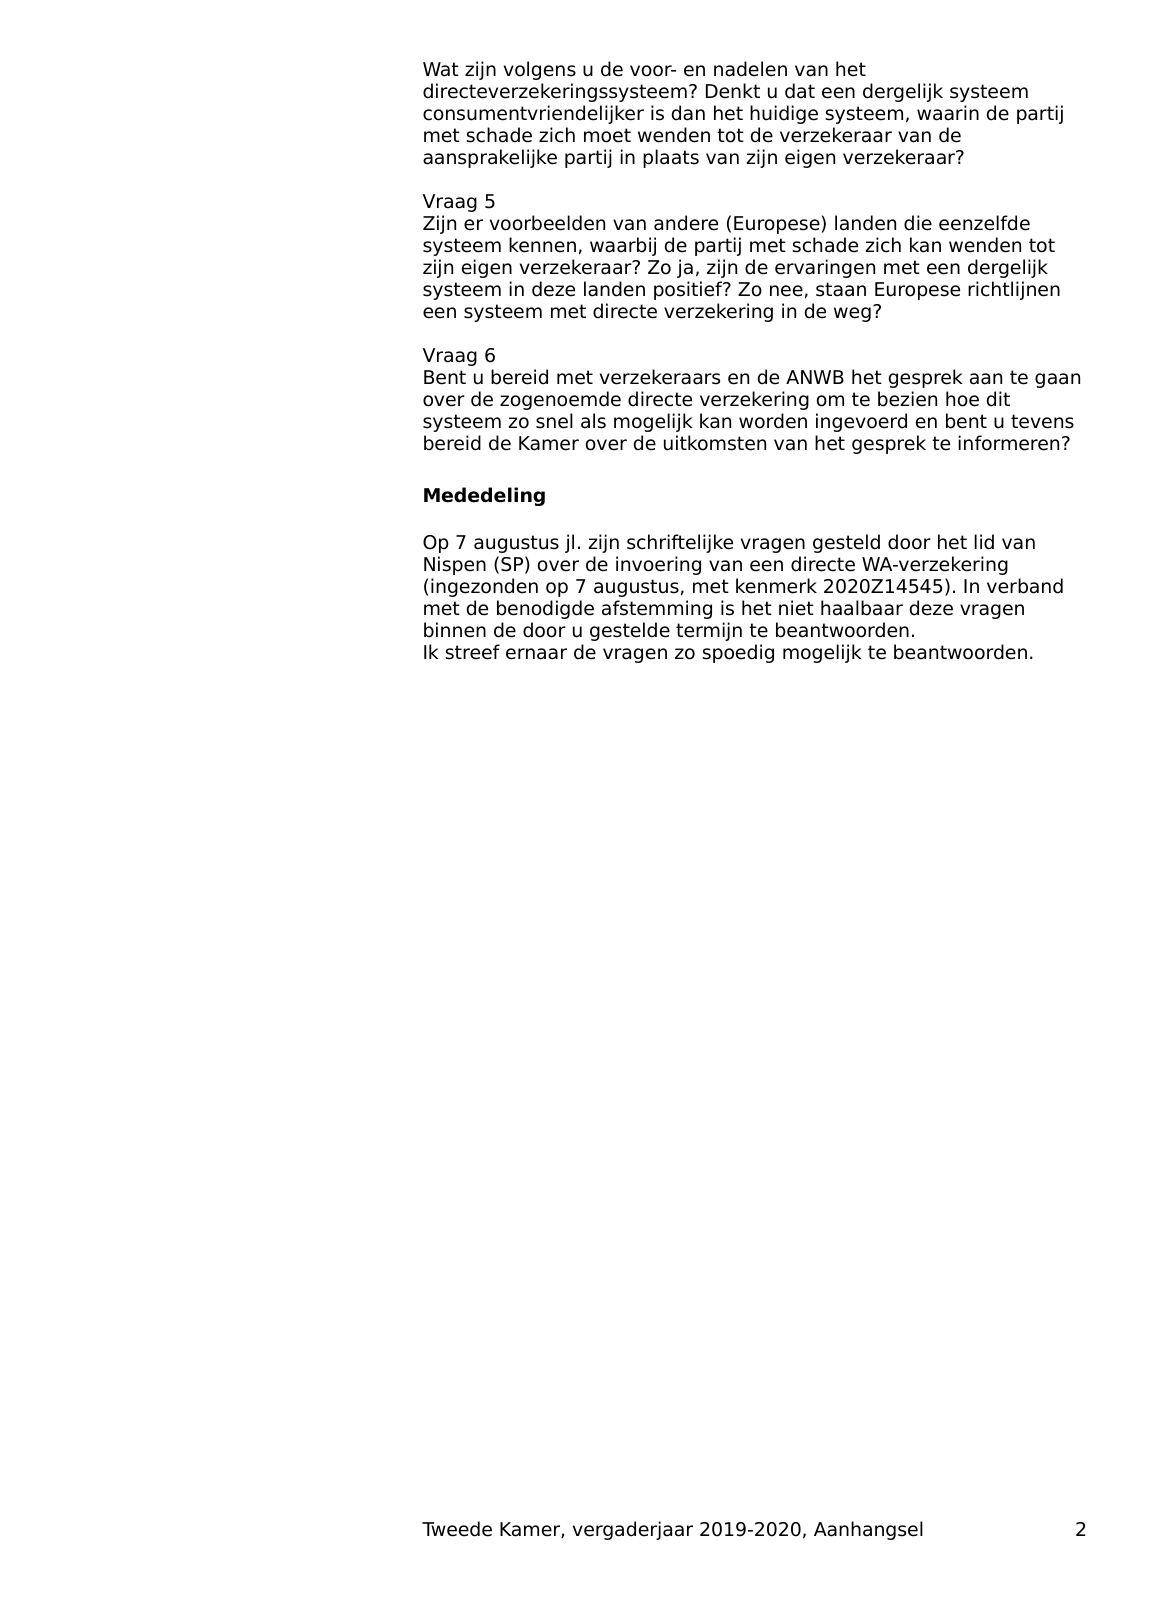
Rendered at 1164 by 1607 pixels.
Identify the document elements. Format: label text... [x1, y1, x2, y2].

text Ik streef ernaar de vragen zo spoedig mogelijk te beantwoorden. [422, 642, 1087, 664]
text Bent u bereid met verzekeraars en de ANWB het gesprek aan te gaan over de zogenoemde directe verzekering om te bezien hoe dit systeem zo snel als mogelijk kan worden ingevoerd en bent u tevens bereid de Kamer over de uitkomsten van het gesprek te informeren? [422, 367, 1087, 455]
text Vraag 5 [422, 191, 1087, 213]
text Zijn er voorbeelden van andere (Europese) landen die eenzelfde systeem kennen, waarbij de partij met schade zich kan wenden tot zijn eigen verzekeraar? Zo ja, zijn de ervaringen met een dergelijk systeem in deze landen positief? Zo nee, staan Europese richtlijnen een systeem met directe verzekering in de weg? [422, 213, 1087, 323]
text Op 7 augustus jl. zijn schriftelijke vragen gesteld door het lid van Nispen (SP) over de invoering van een directe WA-verzekering (ingezonden op 7 augustus, met kenmerk 2020Z14545). In verband met de benodigde afstemming is het niet haalbaar deze vragen binnen de door u gestelde termijn te beantwoorden. [422, 532, 1087, 642]
text Wat zijn volgens u de voor- en nadelen van het directeverzekeringssysteem? Denkt u dat een dergelijk systeem consumentvriendelijker is dan het huidige systeem, waarin de partij met schade zich moet wenden tot de verzekeraar van de aansprakelijke partij in plaats van zijn eigen verzekeraar? [422, 59, 1087, 169]
subtitle Mededeling [422, 485, 1087, 507]
text Vraag 6 [422, 345, 1087, 367]
